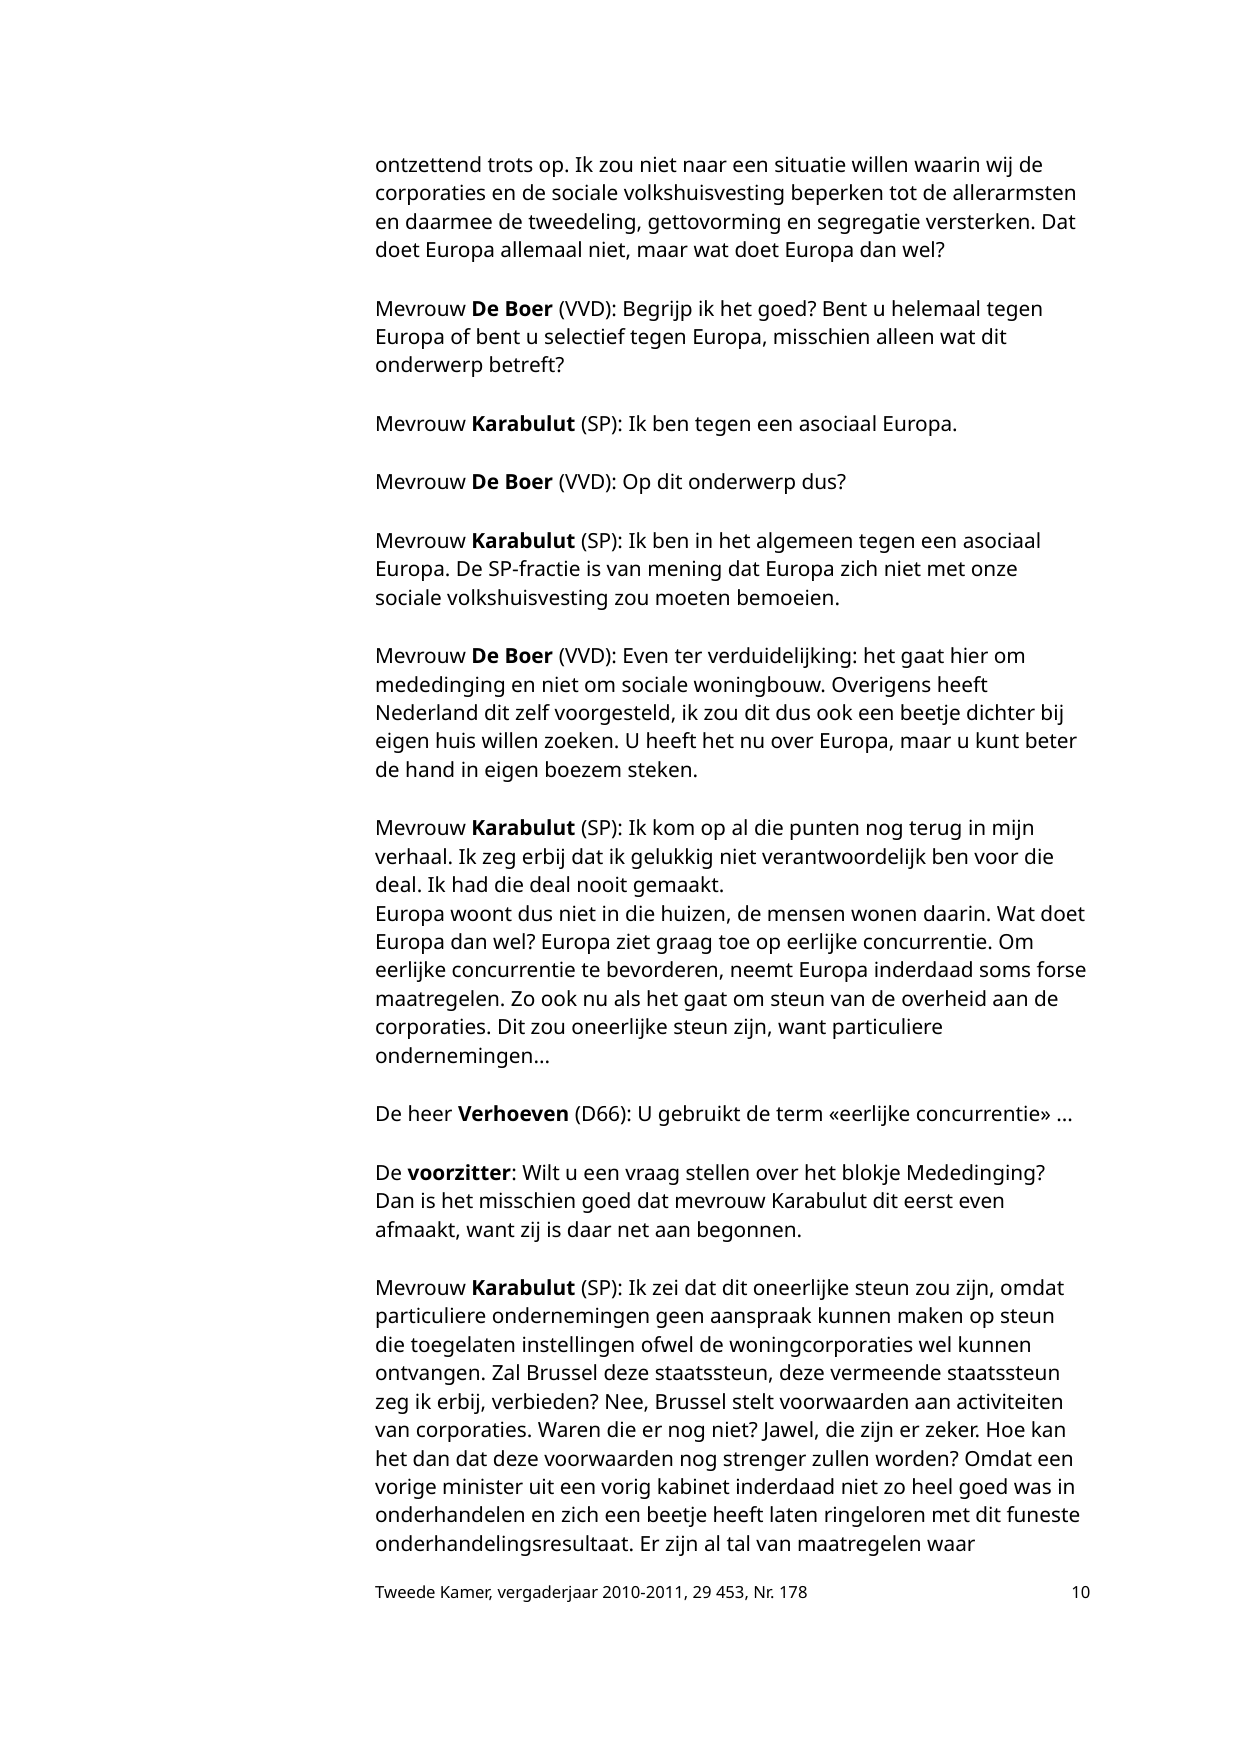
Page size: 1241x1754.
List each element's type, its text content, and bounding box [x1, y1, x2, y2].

text Mevrouw Karabulut (SP): Ik zei dat dit oneerlijke steun zou zijn, omdat particuliere ondernemingen geen aanspraak kunnen maken op steun die toegelaten instellingen ofwel de woningcorporaties wel kunnen ontvangen. Zal Brussel deze staatssteun, deze vermeende staatssteun zeg ik erbij, verbieden? Nee, Brussel stelt voorwaarden aan activiteiten van corporaties. Waren die er nog niet? Jawel, die zijn er zeker. Hoe kan het dan dat deze voorwaarden nog strenger zullen worden? Omdat een vorige minister uit een vorig kabinet inderdaad niet zo heel goed was in onderhandelen en zich een beetje heeft laten ringeloren met dit funeste onderhandelingsresultaat. Er zijn al tal van maatregelen waar [375, 1273, 1090, 1557]
text Mevrouw Karabulut (SP): Ik ben tegen een asociaal Europa. [375, 409, 1090, 437]
text Mevrouw De Boer (VVD): Op dit onderwerp dus? [375, 467, 1090, 496]
text ontzettend trots op. Ik zou niet naar een situatie willen waarin wij de corporaties en de sociale volkshuisvesting beperken tot de allerarmsten en daarmee de tweedeling, gettovorming en segregatie versterken. Dat doet Europa allemaal niet, maar wat doet Europa dan wel? [375, 150, 1090, 264]
text Mevrouw De Boer (VVD): Even ter verduidelijking: het gaat hier om mededinging en niet om sociale woningbouw. Overigens heeft Nederland dit zelf voorgesteld, ik zou dit dus ook een beetje dichter bij eigen huis willen zoeken. U heeft het nu over Europa, maar u kunt beter de hand in eigen boezem steken. [375, 641, 1090, 783]
text De voorzitter: Wilt u een vraag stellen over het blokje Mededinging? Dan is het misschien goed dat mevrouw Karabulut dit eerst even afmaakt, want zij is daar net aan begonnen. [375, 1158, 1090, 1243]
text Mevrouw Karabulut (SP): Ik ben in het algemeen tegen een asociaal Europa. De SP-fractie is van mening dat Europa zich niet met onze sociale volkshuisvesting zou moeten bemoeien. [375, 526, 1090, 611]
text Europa woont dus niet in die huizen, de mensen wonen daarin. Wat doet Europa dan wel? Europa ziet graag toe op eerlijke concurrentie. Om eerlijke concurrentie te bevorderen, neemt Europa inderdaad soms forse maatregelen. Zo ook nu als het gaat om steun van de overheid aan de corporaties. Dit zou oneerlijke steun zijn, want particuliere ondernemingen... [375, 899, 1090, 1069]
text De heer Verhoeven (D66): U gebruikt de term «eerlijke concurrentie» ... [375, 1099, 1090, 1128]
text Mevrouw Karabulut (SP): Ik kom op al die punten nog terug in mijn verhaal. Ik zeg erbij dat ik gelukkig niet verantwoordelijk ben voor die deal. Ik had die deal nooit gemaakt. [375, 813, 1090, 899]
text Mevrouw De Boer (VVD): Begrijp ik het goed? Bent u helemaal tegen Europa of bent u selectief tegen Europa, misschien alleen wat dit onderwerp betreft? [375, 294, 1090, 379]
